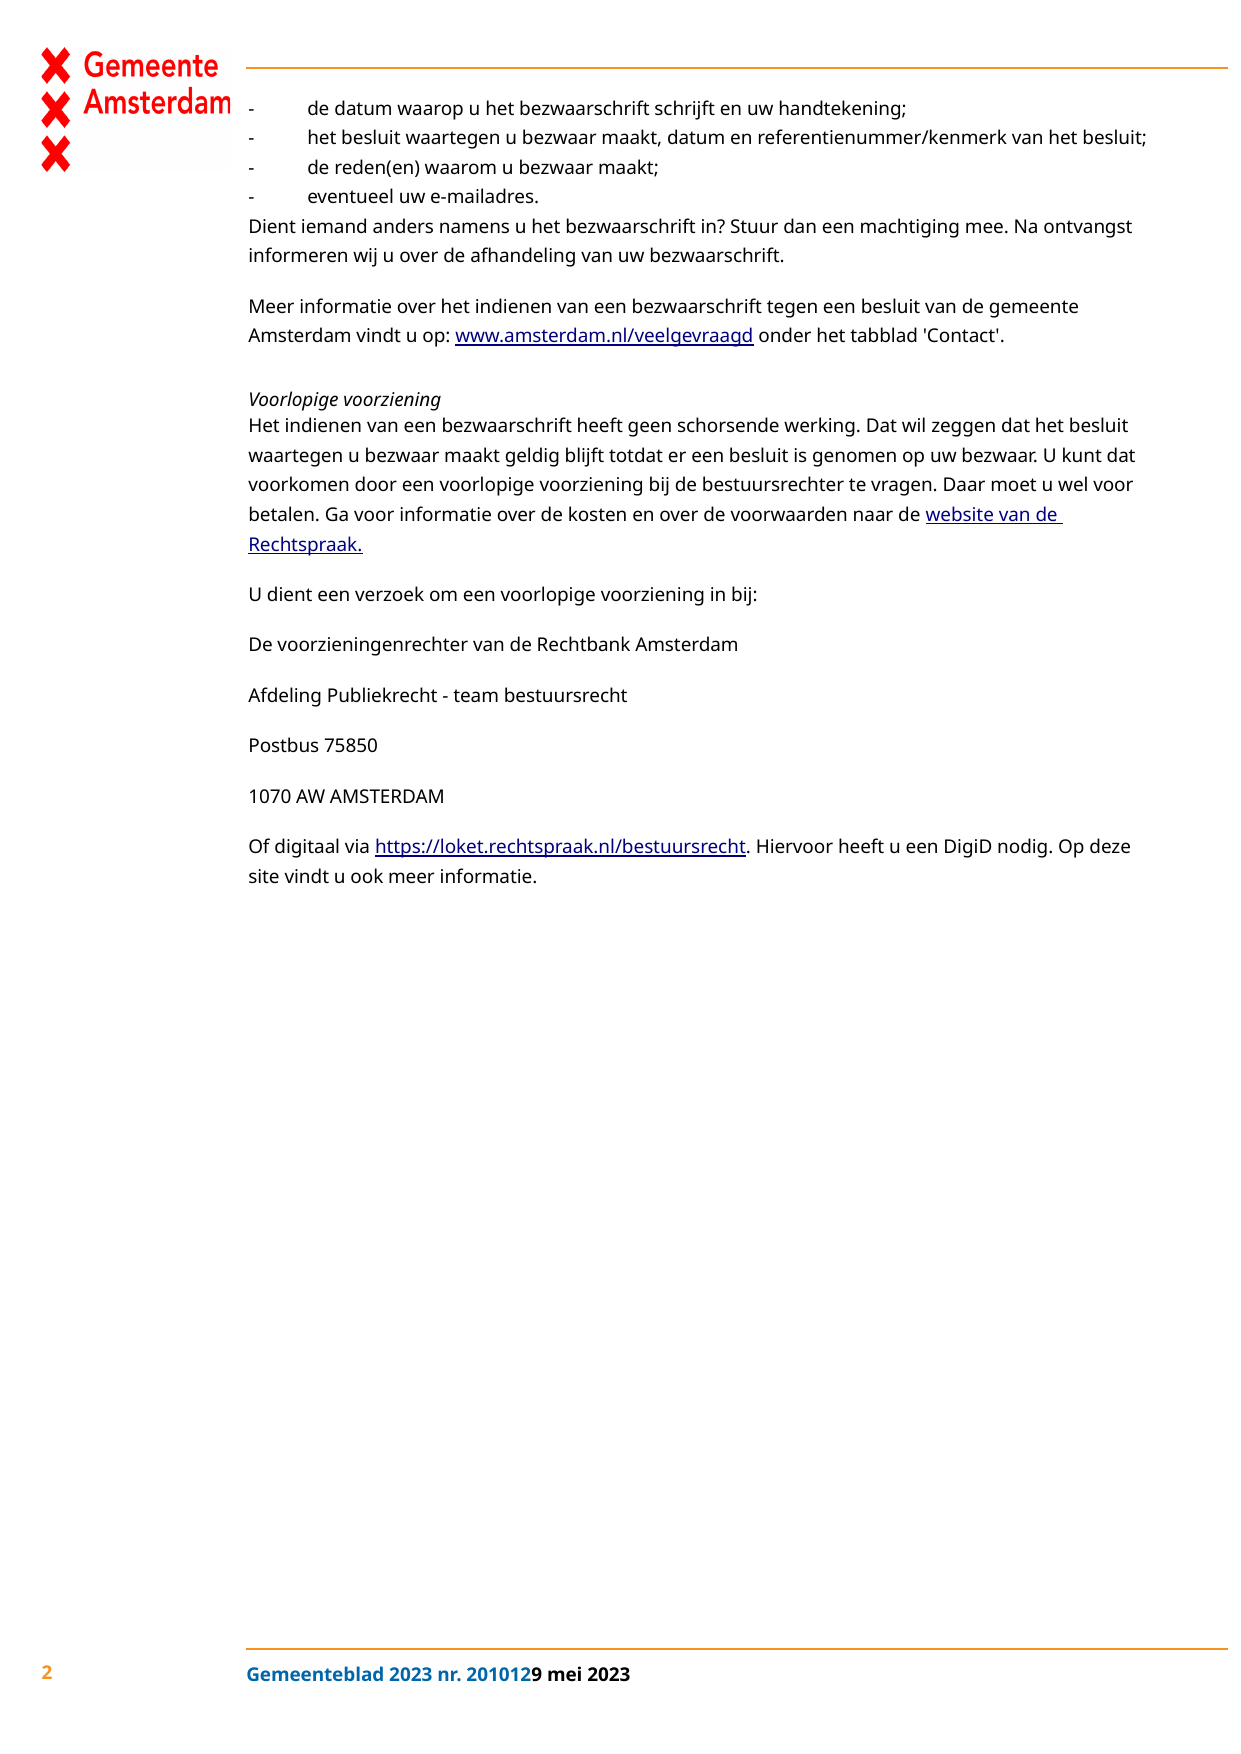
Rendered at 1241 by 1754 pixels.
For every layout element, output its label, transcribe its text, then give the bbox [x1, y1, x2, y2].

list de reden(en) waarom u bezwaar maakt; [248, 154, 1152, 180]
text De voorzieningenrechter van de Rechtbank Amsterdam [248, 632, 1152, 657]
list eventueel uw e-mailadres. [248, 183, 1152, 209]
text 1070 AW AMSTERDAM [248, 783, 1152, 808]
text U dient een verzoek om een voorlopige voorziening in bij: [248, 581, 1152, 607]
list de datum waarop u het bezwaarschrift schrijft en uw handtekening; [248, 95, 1152, 121]
text Of digitaal via https://loket.rechtspraak.nl/bestuursrecht. Hiervoor heeft u een DigiD nodig. Op deze site vindt u ook meer informatie. [248, 833, 1152, 888]
text Voorlopige voorziening [248, 387, 1152, 412]
text Meer informatie over het indienen van een bezwaarschrift tegen een besluit van de gemeente Amsterdam vindt u op: www.amsterdam.nl/veelgevraagd onder het tabblad 'Contact'. [248, 293, 1152, 348]
text Postbus 75850 [248, 732, 1152, 758]
text Afdeling Publiekrecht - team bestuursrecht [248, 682, 1152, 708]
text Dient iemand anders namens u het bezwaarschrift in? Stuur dan een machtiging mee. Na ontvangst informeren wij u over de afhandeling van uw bezwaarschrift. [248, 213, 1152, 268]
list het besluit waartegen u bezwaar maakt, datum en referentienummer/kenmerk van het besluit; [248, 124, 1152, 150]
text Het indienen van een bezwaarschrift heeft geen schorsende werking. Dat wil zeggen dat het besluit waartegen u bezwaar maakt geldig blijft totdat er een besluit is genomen op uw bezwaar. U kunt dat voorkomen door een voorlopige voorziening bij de bestuursrechter te vragen. Daar moet u wel voor betalen. Ga voor informatie over de kosten en over de voorwaarden naar de website van de Rechtspraak. [248, 412, 1152, 556]
picture [41, 47, 231, 172]
